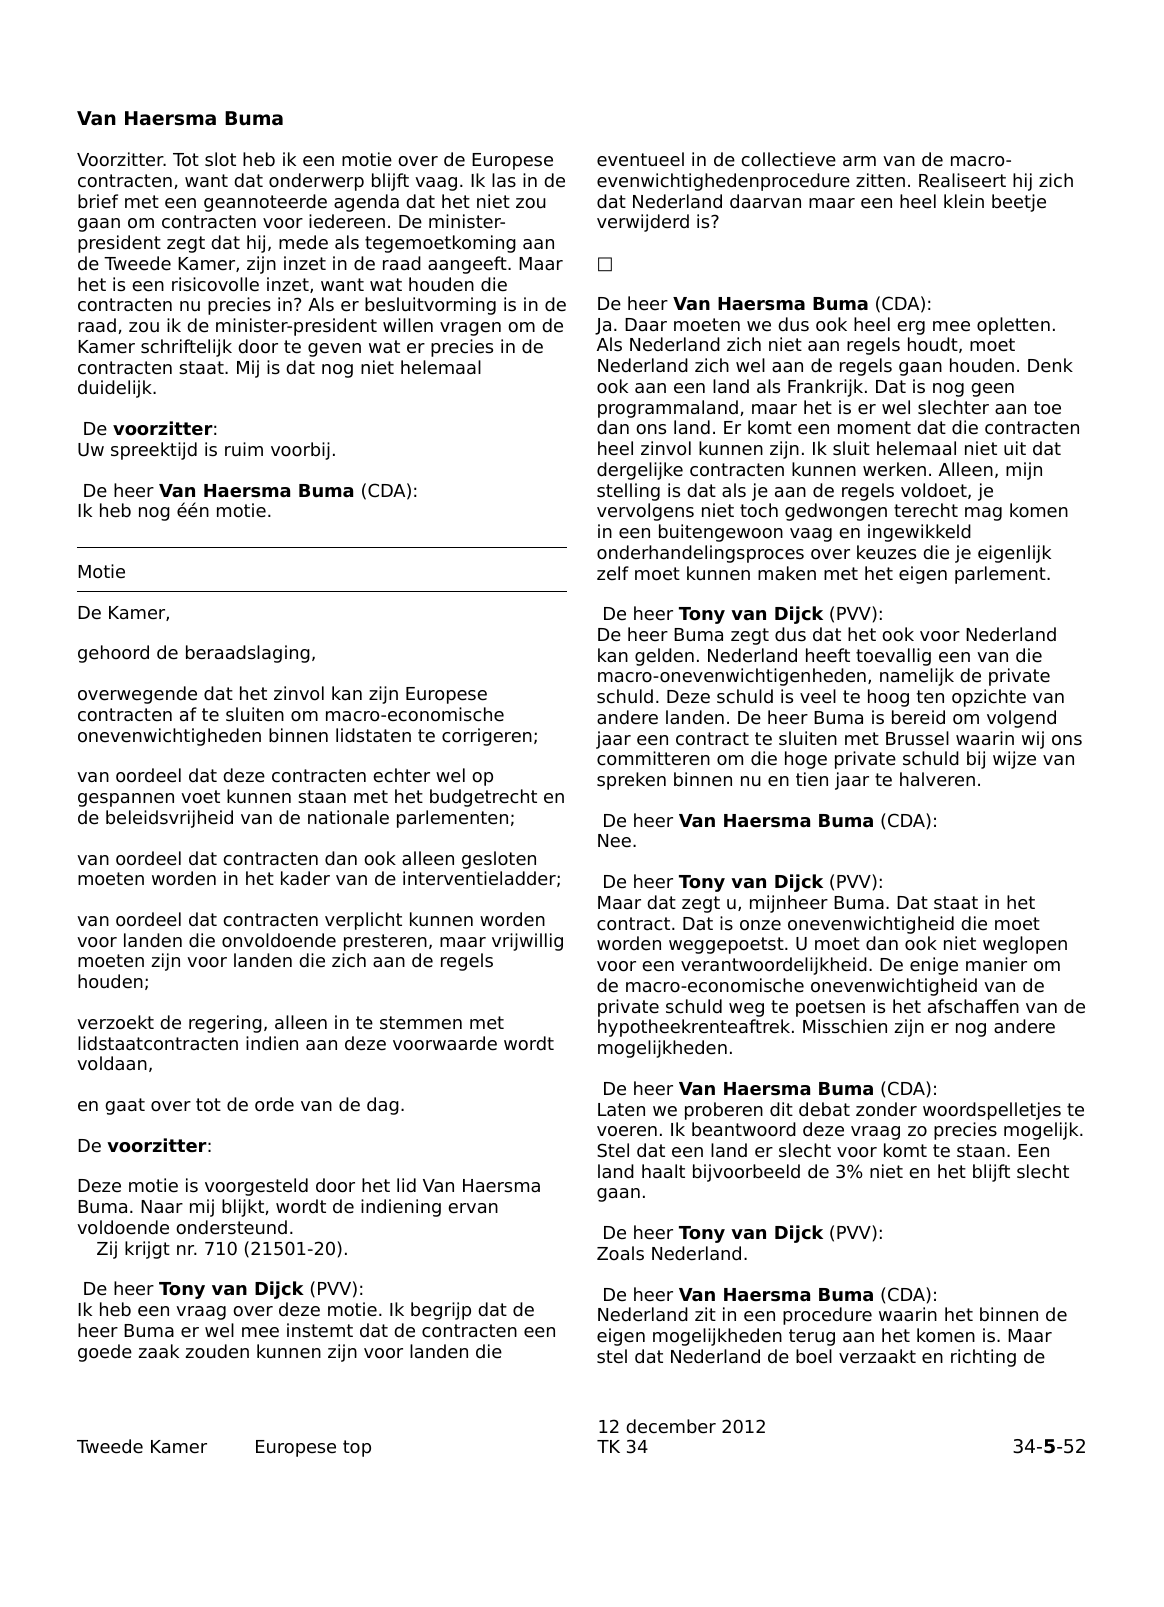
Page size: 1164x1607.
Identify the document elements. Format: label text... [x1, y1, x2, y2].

text De voorzitter: [77, 1136, 567, 1156]
text De heer Tony van Dijck (PVV): [596, 604, 1087, 625]
text De voorzitter: [77, 419, 567, 440]
text gehoord de beraadslaging, [77, 643, 567, 664]
text Ik heb een vraag over deze motie. Ik begrijp dat de heer Buma er wel mee instemt dat de contracten een goede zaak zouden kunnen zijn voor landen die [77, 1300, 567, 1362]
text De heer Buma zegt dus dat het ook voor Nederland kan gelden. Nederland heeft toevallig een van die macro-onevenwichtigenheden, namelijk de private schuld. Deze schuld is veel te hoog ten opzichte van andere landen. De heer Buma is bereid om volgend jaar een contract te sluiten met Brussel waarin wij ons committeren om die hoge private schuld bij wijze van spreken binnen nu en tien jaar te halveren. [596, 625, 1087, 791]
text van oordeel dat deze contracten echter wel op gespannen voet kunnen staan met het budgetrecht en de beleidsvrijheid van de nationale parlementen; [77, 766, 567, 828]
text Zoals Nederland. [596, 1244, 1087, 1264]
text De heer Van Haersma Buma (CDA): [77, 480, 567, 501]
text eventueel in de collectieve arm van de macro-evenwichtighedenprocedure zitten. Realiseert hij zich dat Nederland daarvan maar een heel klein beetje verwijderd is? [596, 150, 1087, 233]
text De heer Van Haersma Buma (CDA): [596, 294, 1087, 314]
text Maar dat zegt u, mijnheer Buma. Dat staat in het contract. Dat is onze onevenwichtigheid die moet worden weggepoetst. U moet dan ook niet weglopen voor een verantwoordelijkheid. De enige manier om de macro-economische onevenwichtigheid van de private schuld weg te poetsen is het afschaffen van de hypotheekrenteaftrek. Misschien zijn er nog andere mogelijkheden. [596, 893, 1087, 1059]
text Nee. [596, 831, 1087, 852]
text overwegende dat het zinvol kan zijn Europese contracten af te sluiten om macro-economische onevenwichtigheden binnen lidstaten te corrigeren; [77, 684, 567, 746]
text De heer Tony van Dijck (PVV): [596, 872, 1087, 893]
text □ [596, 253, 1087, 274]
text en gaat over tot de orde van de dag. [77, 1095, 567, 1116]
text Uw spreektijd is ruim voorbij. [77, 440, 567, 460]
text De heer Tony van Dijck (PVV): [596, 1223, 1087, 1244]
text De Kamer, [77, 602, 567, 623]
text Nederland zit in een procedure waarin het binnen de eigen mogelijkheden terug aan het komen is. Maar stel dat Nederland de boel verzaakt en richting de [596, 1305, 1087, 1367]
text De heer Tony van Dijck (PVV): [77, 1279, 567, 1300]
text Ja. Daar moeten we dus ook heel erg mee opletten. Als Nederland zich niet aan regels houdt, moet Nederland zich wel aan de regels gaan houden. Denk ook aan een land als Frankrijk. Dat is nog geen programmaland, maar het is er wel slechter aan toe dan ons land. Er komt een moment dat die contracten heel zinvol kunnen zijn. Ik sluit helemaal niet uit dat dergelijke contracten kunnen werken. Alleen, mijn stelling is dat als je aan de regels voldoet, je vervolgens niet toch gedwongen terecht mag komen in een buitengewoon vaag en ingewikkeld onderhandelingsproces over keuzes die je eigenlijk zelf moet kunnen maken met het eigen parlement. [596, 314, 1087, 584]
text Ik heb nog één motie. [77, 501, 567, 522]
text Zij krijgt nr. 710 (21501-20). [77, 1238, 567, 1259]
text Laten we proberen dit debat zonder woordspelletjes te voeren. Ik beantwoord deze vraag zo precies mogelijk. Stel dat een land er slecht voor komt te staan. Een land haalt bijvoorbeeld de 3% niet en het blijft slecht gaan. [596, 1099, 1087, 1203]
text van oordeel dat contracten verplicht kunnen worden voor landen die onvoldoende presteren, maar vrijwillig moeten zijn voor landen die zich aan de regels houden; [77, 910, 567, 993]
text Voorzitter. Tot slot heb ik een motie over de Europese contracten, want dat onderwerp blijft vaag. Ik las in de brief met een geannoteerde agenda dat het niet zou gaan om contracten voor iedereen. De minister-president zegt dat hij, mede als tegemoetkoming aan de Tweede Kamer, zijn inzet in de raad aangeeft. Maar het is een risicovolle inzet, want wat houden die contracten nu precies in? Als er besluitvorming is in de raad, zou ik de minister-president willen vragen om de Kamer schriftelijk door te geven wat er precies in de contracten staat. Mij is dat nog niet helemaal duidelijk. [77, 150, 567, 399]
text Motie [77, 562, 567, 582]
text De heer Van Haersma Buma (CDA): [596, 811, 1087, 831]
text verzoekt de regering, alleen in te stemmen met lidstaatcontracten indien aan deze voorwaarde wordt voldaan, [77, 1013, 567, 1075]
text Deze motie is voorgesteld door het lid Van Haersma Buma. Naar mij blijkt, wordt de indiening ervan voldoende ondersteund. [77, 1176, 567, 1238]
text De heer Van Haersma Buma (CDA): [596, 1079, 1087, 1099]
text De heer Van Haersma Buma (CDA): [596, 1284, 1087, 1305]
text van oordeel dat contracten dan ook alleen gesloten moeten worden in het kader van de interventieladder; [77, 848, 567, 890]
